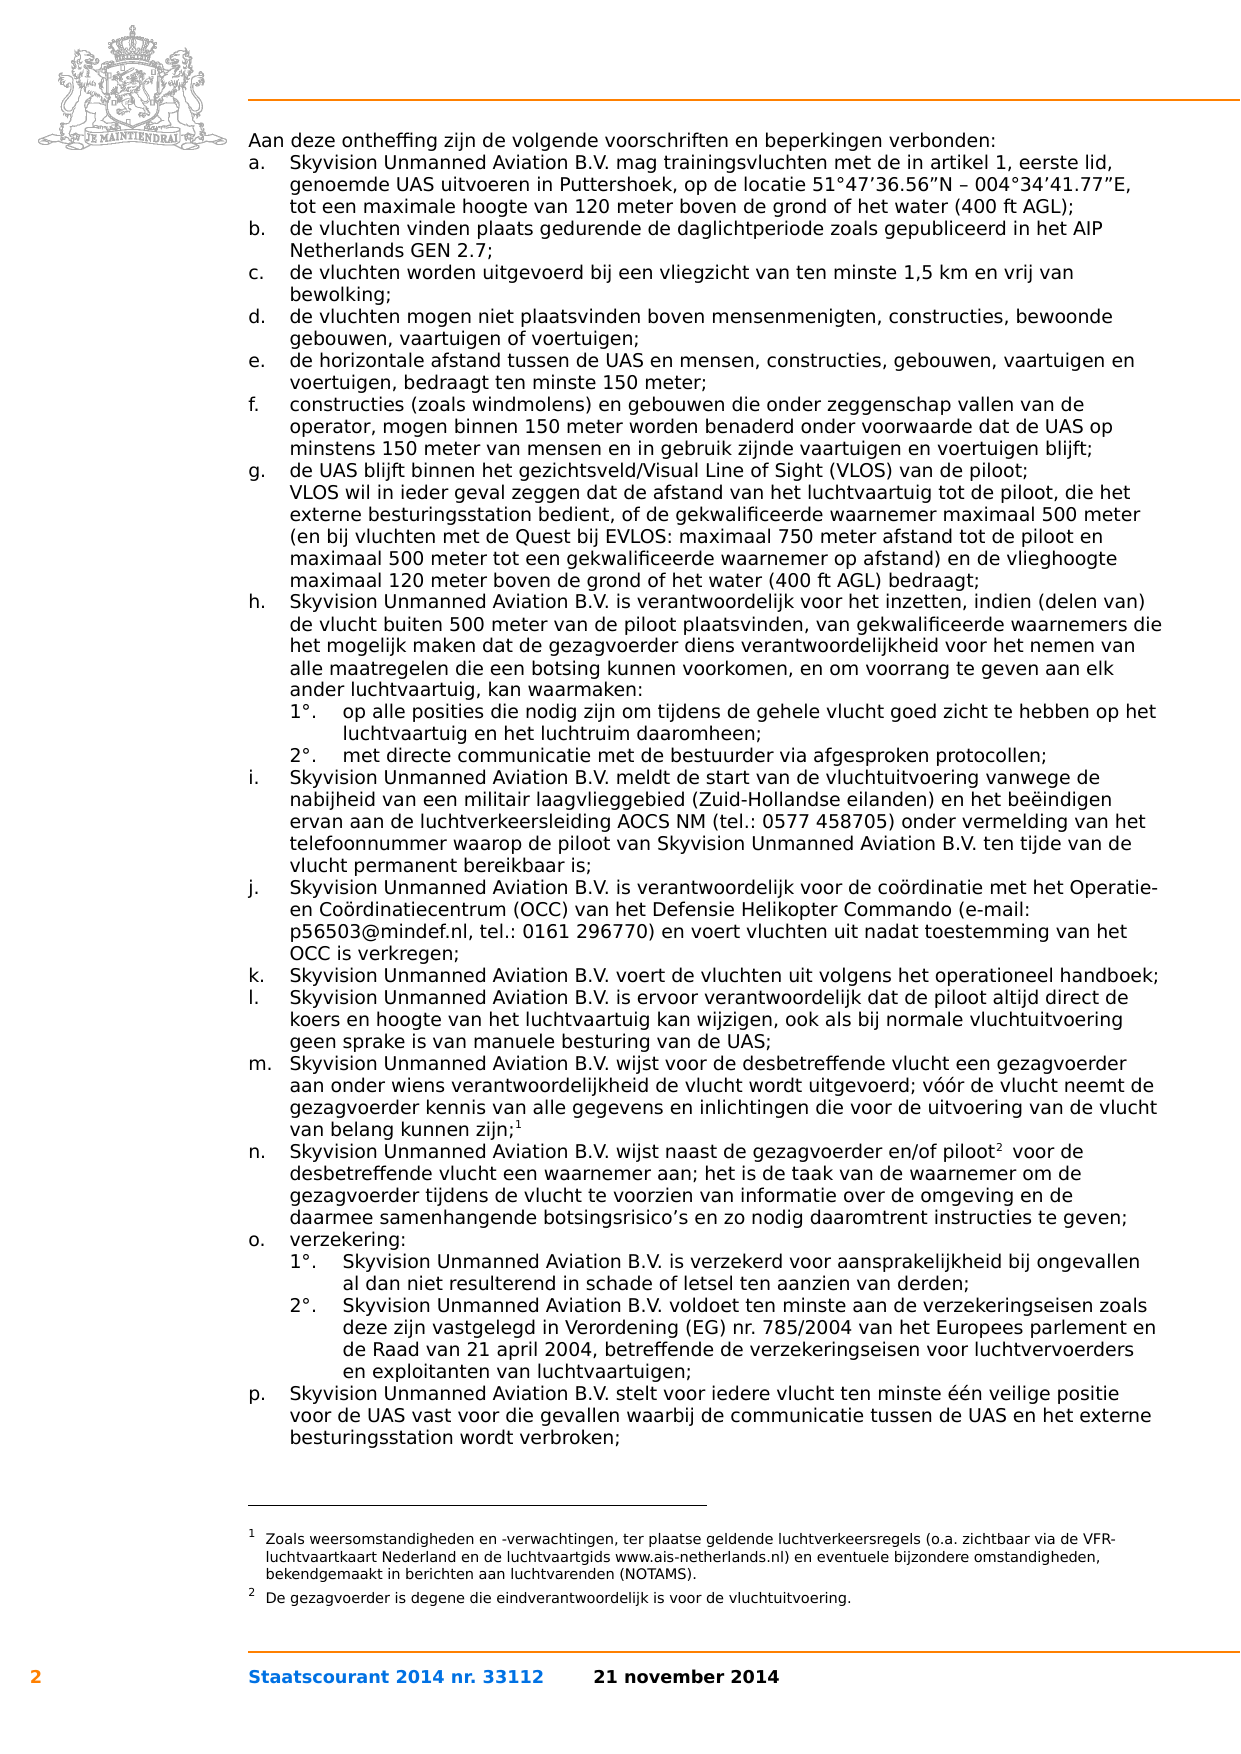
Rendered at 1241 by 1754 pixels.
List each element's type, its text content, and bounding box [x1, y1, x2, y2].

text j. Skyvision Unmanned Aviation B.V. is verantwoordelijk voor de coördinatie met het Operatie- en Coördinatiecentrum (OCC) van het Defensie Helikopter Commando (e-mail: p56503@mindef.nl, tel.: 0161 296770) en voert vluchten uit nadat toestemming van het OCC is verkregen; [248, 877, 1163, 965]
text i. Skyvision Unmanned Aviation B.V. meldt de start van de vluchtuitvoering vanwege de nabijheid van een militair laagvlieggebied (Zuid-Hollandse eilanden) en het beëindigen ervan aan de luchtverkeersleiding AOCS NM (tel.: 0577 458705) onder vermelding van het telefoonnummer waarop de piloot van Skyvision Unmanned Aviation B.V. ten tijde van de vlucht permanent bereikbaar is; [248, 767, 1163, 877]
text Aan deze ontheffing zijn de volgende voorschriften en beperkingen verbonden: [248, 130, 1163, 152]
text c. de vluchten worden uitgevoerd bij een vliegzicht van ten minste 1,5 km en vrij van bewolking; [248, 262, 1163, 306]
text n. Skyvision Unmanned Aviation B.V. wijst naast de gezagvoerder en/of piloot voor de desbetreffende vlucht een waarnemer aan; het is de taak van de waarnemer om de gezagvoerder tijdens de vlucht te voorzien van informatie over de omgeving en de daarmee samenhangende botsingsrisico’s en zo nodig daaromtrent instructies te geven; [248, 1141, 1163, 1229]
text VLOS wil in ieder geval zeggen dat de afstand van het luchtvaartuig tot de piloot, die het externe besturingsstation bedient, of de gekwalificeerde waarnemer maximaal 500 meter (en bij vluchten met de Quest bij EVLOS: maximaal 750 meter afstand tot de piloot en maximaal 500 meter tot een gekwalificeerde waarnemer op afstand) en de vlieghoogte maximaal 120 meter boven de grond of het water (400 ft AGL) bedraagt; [289, 482, 1163, 591]
text h. Skyvision Unmanned Aviation B.V. is verantwoordelijk voor het inzetten, indien (delen van) de vlucht buiten 500 meter van de piloot plaatsvinden, van gekwalificeerde waarnemers die het mogelijk maken dat de gezagvoerder diens verantwoordelijkheid voor het nemen van alle maatregelen die een botsing kunnen voorkomen, en om voorrang te geven aan elk ander luchtvaartuig, kan waarmaken: [248, 591, 1163, 701]
text p. Skyvision Unmanned Aviation B.V. stelt voor iedere vlucht ten minste één veilige positie voor de UAS vast voor die gevallen waarbij de communicatie tussen de UAS en het externe besturingsstation wordt verbroken; [248, 1383, 1163, 1449]
text o. verzekering: [248, 1229, 1163, 1251]
text 2°. Skyvision Unmanned Aviation B.V. voldoet ten minste aan de verzekeringseisen zoals deze zijn vastgelegd in Verordening (EG) nr. 785/2004 van het Europees parlement en de Raad van 21 april 2004, betreffende de verzekeringseisen voor luchtvervoerders en exploitanten van luchtvaartuigen; [289, 1295, 1163, 1383]
text 2°. met directe communicatie met de bestuurder via afgesproken protocollen; [289, 745, 1163, 767]
text m. Skyvision Unmanned Aviation B.V. wijst voor de desbetreffende vlucht een gezagvoerder aan onder wiens verantwoordelijkheid de vlucht wordt uitgevoerd; vóór de vlucht neemt de gezagvoerder kennis van alle gegevens en inlichtingen die voor de uitvoering van de vlucht van belang kunnen zijn; [248, 1053, 1163, 1141]
text e. de horizontale afstand tussen de UAS en mensen, constructies, gebouwen, vaartuigen en voertuigen, bedraagt ten minste 150 meter; [248, 350, 1163, 394]
text Zoals weersomstandigheden en -verwachtingen, ter plaatse geldende luchtverkeersregels (o.a. zichtbaar via de VFR-luchtvaartkaart Nederland en de luchtvaartgids www.ais-netherlands.nl) en eventuele bijzondere omstandigheden, bekendgemaakt in berichten aan luchtvarenden (NOTAMS). [248, 1527, 1163, 1583]
text De gezagvoerder is degene die eindverantwoordelijk is voor de vluchtuitvoering. [248, 1586, 1163, 1608]
text k. Skyvision Unmanned Aviation B.V. voert de vluchten uit volgens het operationeel handboek; [248, 965, 1163, 987]
text g. de UAS blijft binnen het gezichtsveld/Visual Line of Sight (VLOS) van de piloot; [248, 459, 1163, 482]
picture [38, 25, 227, 150]
text f. constructies (zoals windmolens) en gebouwen die onder zeggenschap vallen van de operator, mogen binnen 150 meter worden benaderd onder voorwaarde dat de UAS op minstens 150 meter van mensen en in gebruik zijnde vaartuigen en voertuigen blijft; [248, 394, 1163, 459]
text a. Skyvision Unmanned Aviation B.V. mag trainingsvluchten met de in artikel 1, eerste lid, genoemde UAS uitvoeren in Puttershoek, op de locatie 51°47’36.56”N – 004°34’41.77”E, tot een maximale hoogte van 120 meter boven de grond of het water (400 ft AGL); [248, 152, 1163, 218]
text b. de vluchten vinden plaats gedurende de daglichtperiode zoals gepubliceerd in het AIP Netherlands GEN 2.7; [248, 218, 1163, 262]
text l. Skyvision Unmanned Aviation B.V. is ervoor verantwoordelijk dat de piloot altijd direct de koers en hoogte van het luchtvaartuig kan wijzigen, ook als bij normale vluchtuitvoering geen sprake is van manuele besturing van de UAS; [248, 987, 1163, 1053]
text 1°. op alle posities die nodig zijn om tijdens de gehele vlucht goed zicht te hebben op het luchtvaartuig en het luchtruim daaromheen; [289, 701, 1163, 745]
text d. de vluchten mogen niet plaatsvinden boven mensenmenigten, constructies, bewoonde gebouwen, vaartuigen of voertuigen; [248, 306, 1163, 350]
text 1°. Skyvision Unmanned Aviation B.V. is verzekerd voor aansprakelijkheid bij ongevallen al dan niet resulterend in schade of letsel ten aanzien van derden; [289, 1251, 1163, 1295]
